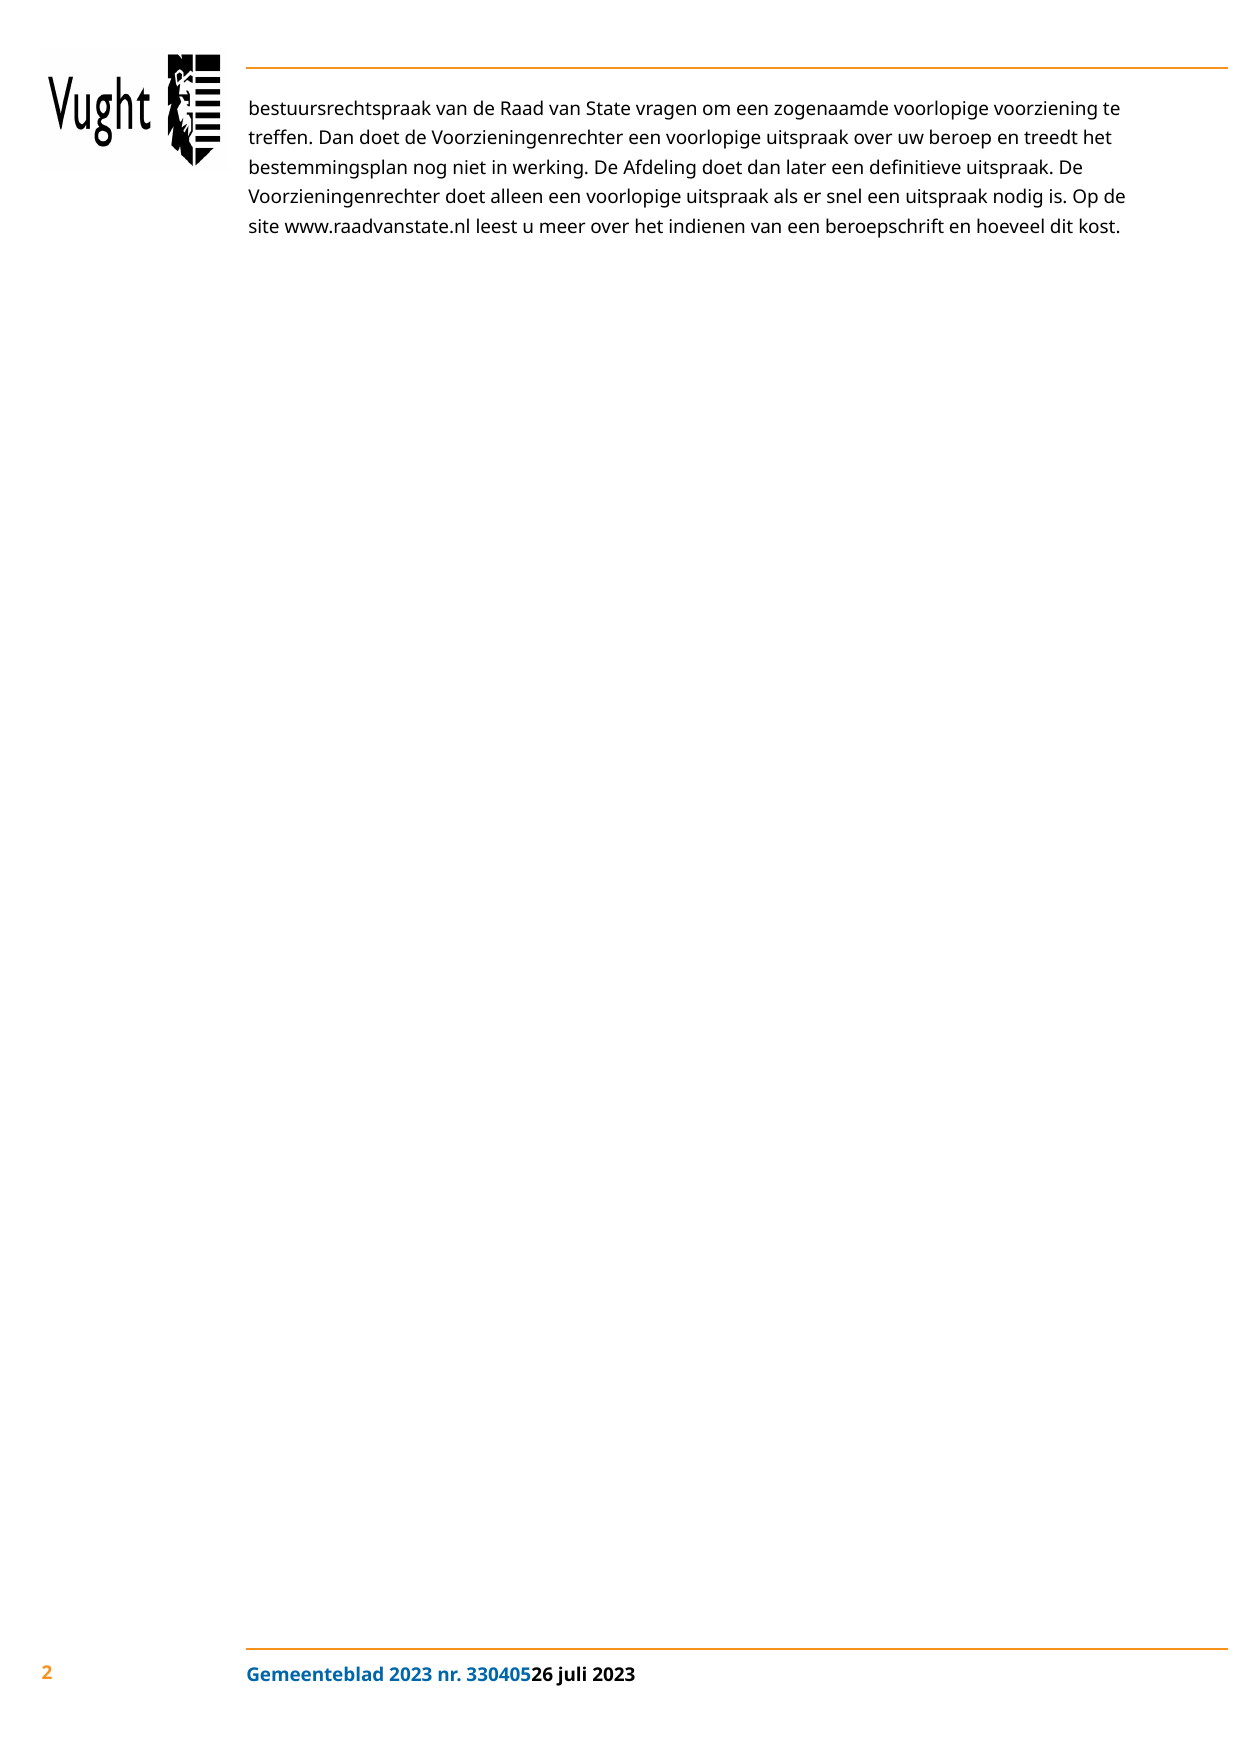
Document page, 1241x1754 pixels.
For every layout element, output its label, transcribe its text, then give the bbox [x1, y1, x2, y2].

picture [41, 47, 231, 172]
text bestuursrechtspraak van de Raad van State vragen om een zogenaamde voorlopige voorziening te treffen. Dan doet de Voorzieningenrechter een voorlopige uitspraak over uw beroep en treedt het bestemmingsplan nog niet in werking. De Afdeling doet dan later een definitieve uitspraak. De Voorzieningenrechter doet alleen een voorlopige uitspraak als er snel een uitspraak nodig is. Op de site www.raadvanstate.nl leest u meer over het indienen van een beroepschrift en hoeveel dit kost. [248, 95, 1152, 239]
